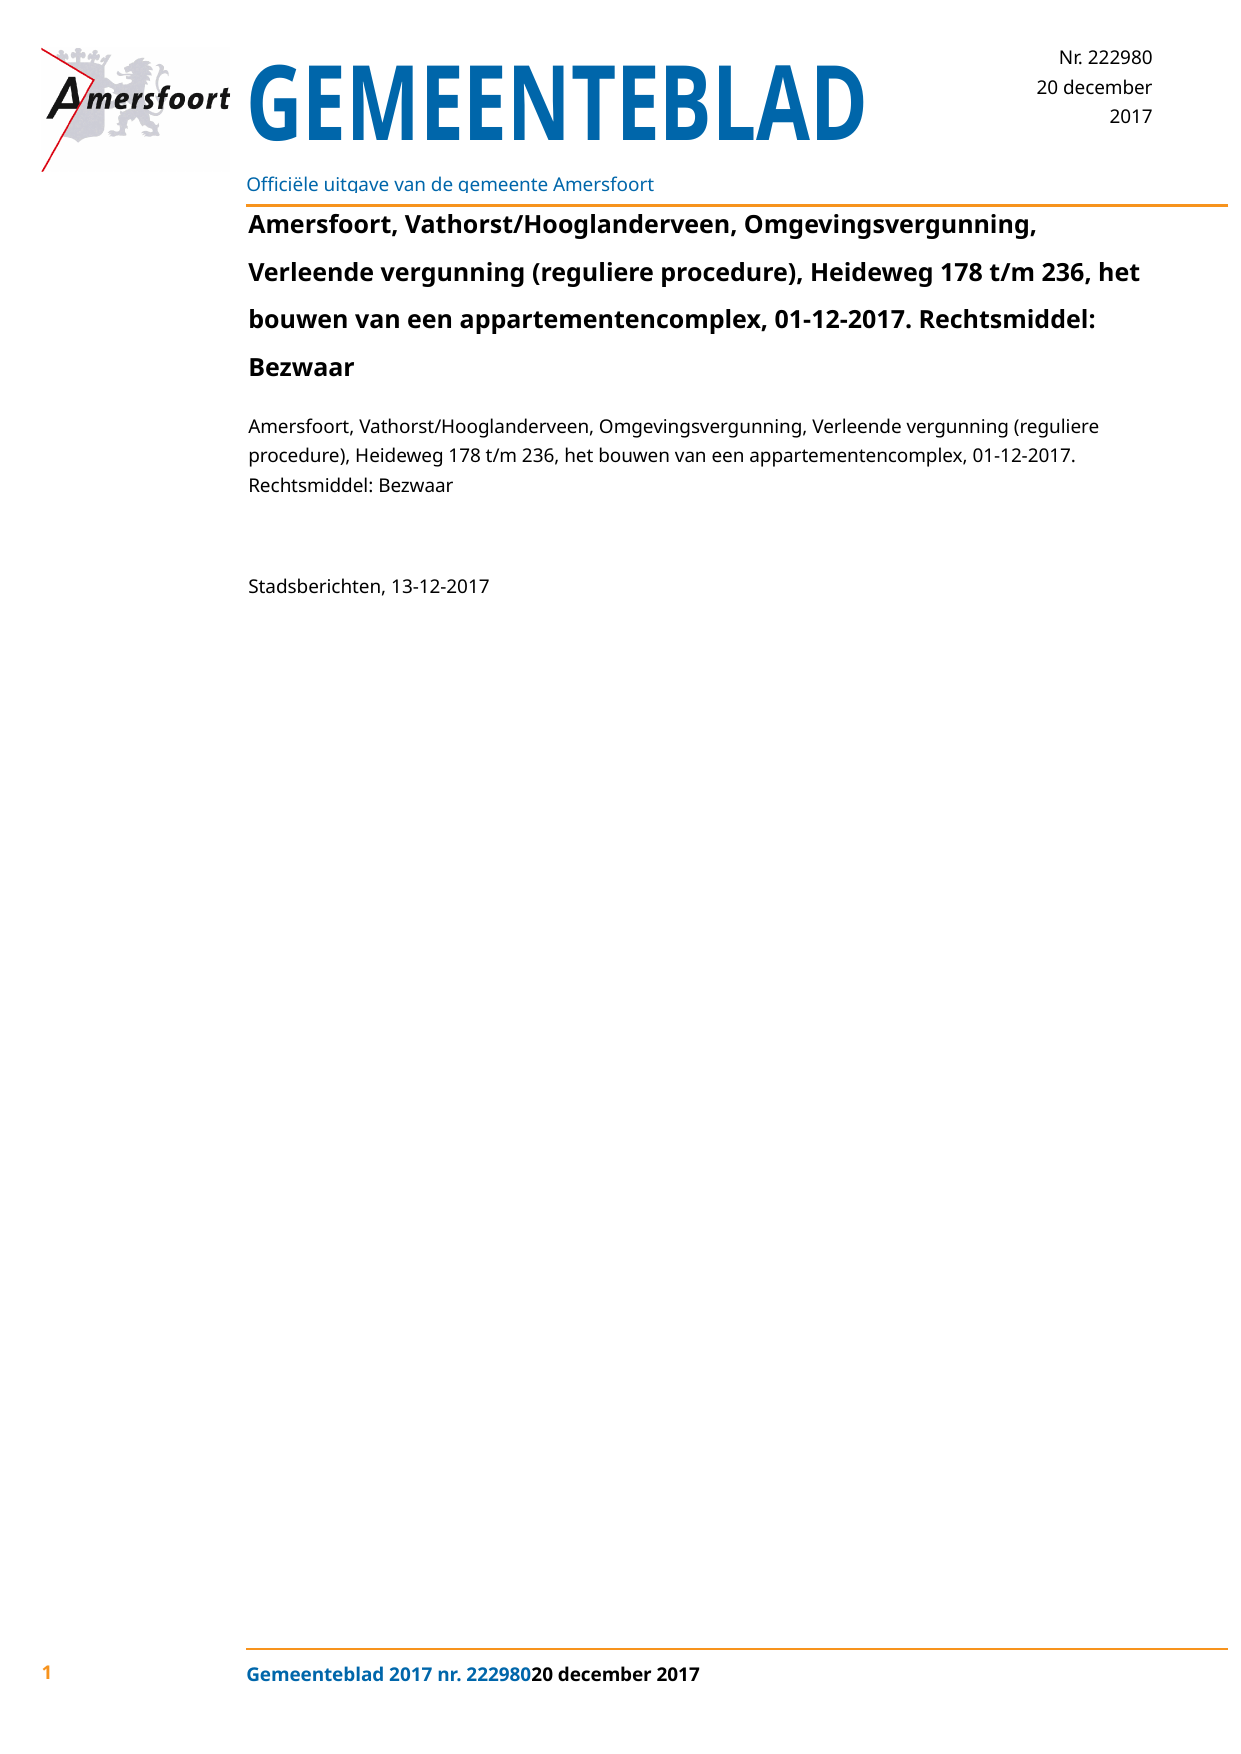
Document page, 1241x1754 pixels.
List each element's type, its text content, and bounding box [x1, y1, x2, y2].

text Stadsberichten, 13-12-2017 [248, 573, 1152, 599]
picture [41, 47, 231, 172]
text Amersfoort, Vathorst/Hooglanderveen, Omgevingsvergunning, Verleende vergunning (reguliere procedure), Heideweg 178 t/m 236, het bouwen van een appartementencomplex, 01-12-2017. Rechtsmiddel: Bezwaar [248, 413, 1152, 498]
text Amersfoort, Vathorst/Hooglanderveen, Omgevingsvergunning, Verleende vergunning (reguliere procedure), Heideweg 178 t/m 236, het bouwen van een appartementencomplex, 01-12-2017. Rechtsmiddel: Bezwaar [248, 207, 1152, 384]
